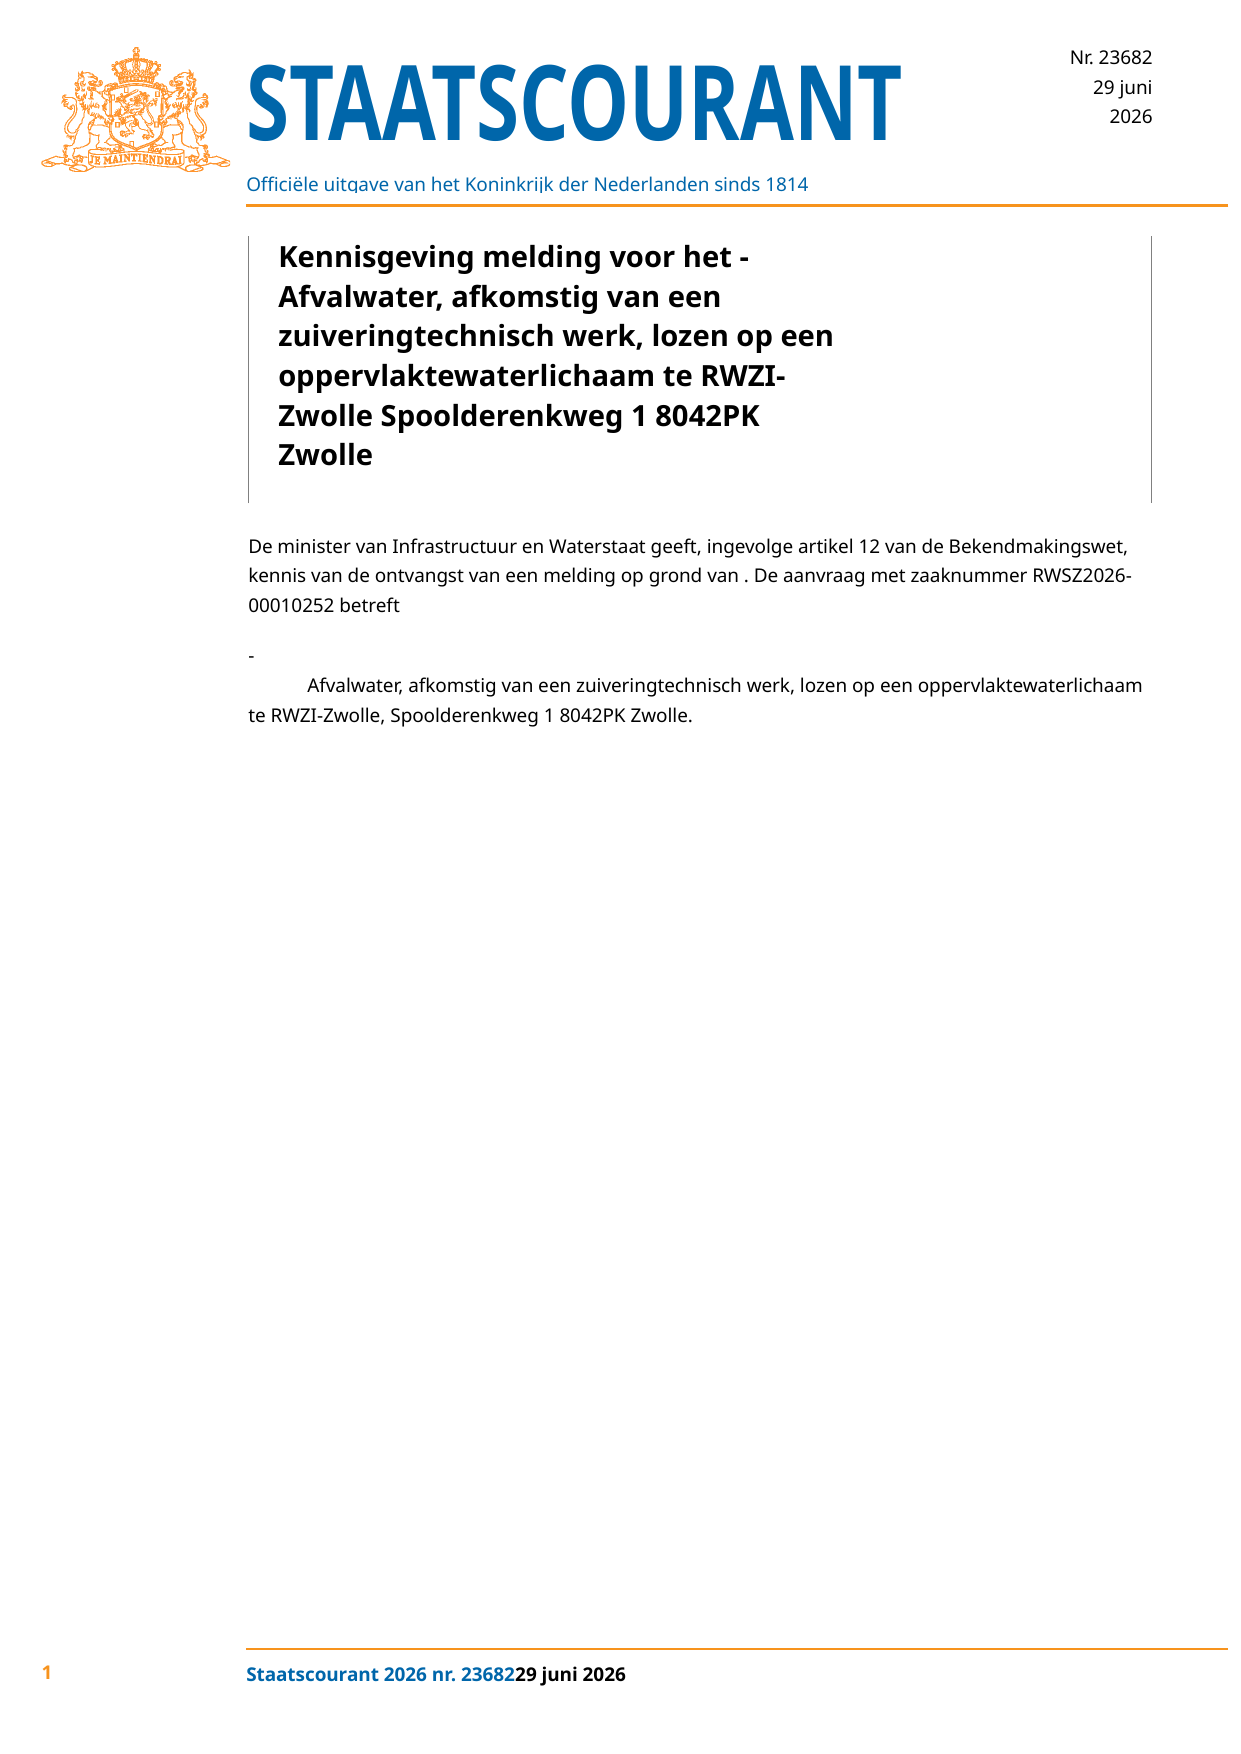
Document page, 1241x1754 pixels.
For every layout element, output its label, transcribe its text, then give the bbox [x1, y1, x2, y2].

list Afvalwater, afkomstig van een zuiveringtechnisch werk, lozen op een oppervlaktewaterlichaam [248, 672, 1152, 698]
table_header [1090, 236, 1151, 413]
text te RWZI-Zwolle, Spoolderenkweg 1 8042PK Zwolle. [248, 702, 1152, 727]
text De minister van Infrastructuur en Waterstaat geeft, ingevolge artikel 12 van de Bekendmakingswet, kennis van de ontvangst van een melding op grond van . De aanvraag met zaaknummer RWSZ2026-00010252 betreft [248, 533, 1152, 618]
table_header [850, 414, 1151, 503]
table_header Kennisgeving melding voor het -Afvalwater, afkomstig van een zuiveringtechnisch werk, lozen op een oppervlaktewaterlichaam te RWZI-Zwolle Spoolderenkweg 1 8042PK Zwolle [249, 236, 850, 503]
table_header [850, 236, 912, 413]
picture [912, 236, 1090, 414]
picture [41, 47, 231, 172]
